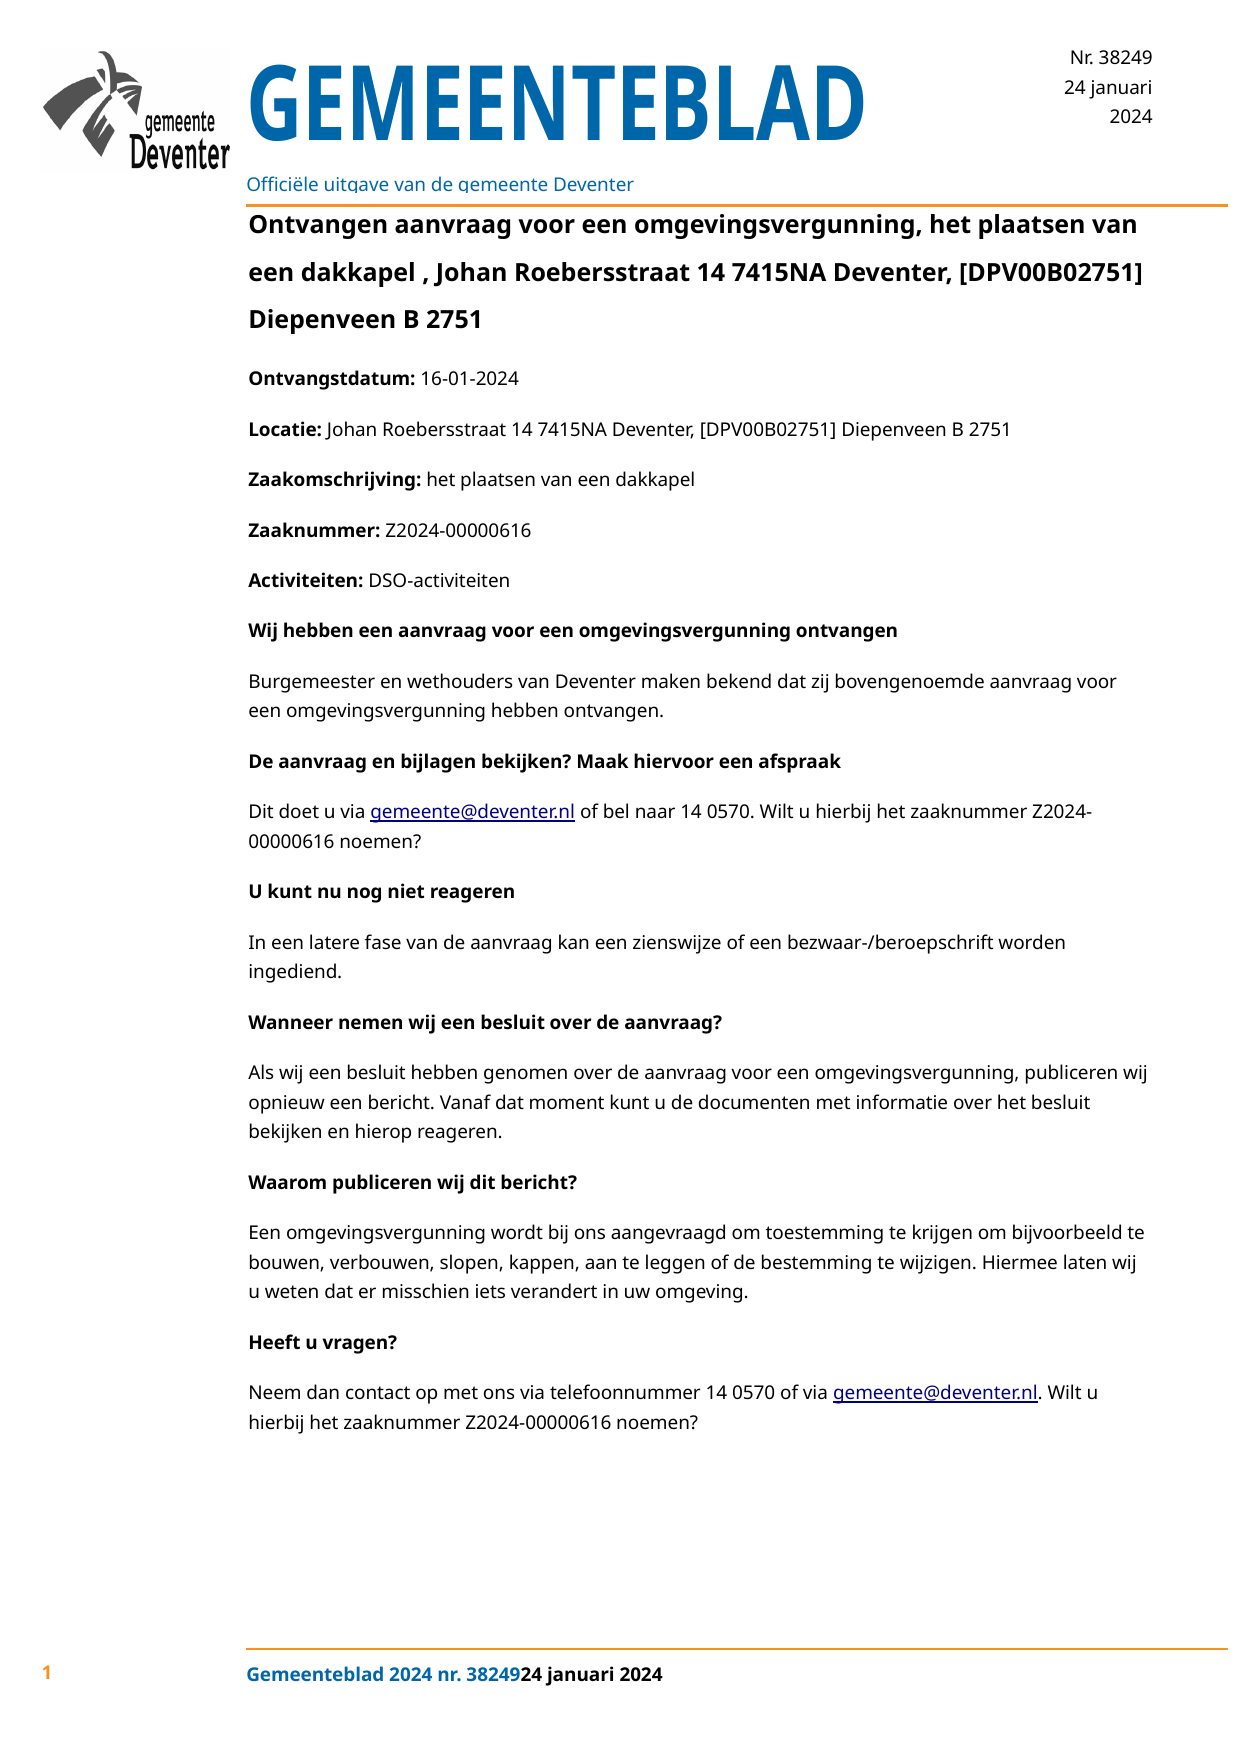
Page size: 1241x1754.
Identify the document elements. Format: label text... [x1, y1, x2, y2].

text Een omgevingsvergunning wordt bij ons aangevraagd om toestemming te krijgen om bijvoorbeeld te bouwen, verbouwen, slopen, kappen, aan te leggen of de bestemming te wijzigen. Hiermee laten wij u weten dat er misschien iets verandert in uw omgeving. [248, 1219, 1152, 1304]
text U kunt nu nog niet reageren [248, 878, 1152, 904]
text In een latere fase van de aanvraag kan een zienswijze of een bezwaar-/beroepschrift worden ingediend. [248, 929, 1152, 984]
text Locatie: Johan Roebersstraat 14 7415NA Deventer, [DPV00B02751] Diepenveen B 2751 [248, 416, 1152, 442]
text Heeft u vragen? [248, 1329, 1152, 1354]
text Als wij een besluit hebben genomen over de aanvraag voor een omgevingsvergunning, publiceren wij opnieuw een bericht. Vanaf dat moment kunt u de documenten met informatie over het besluit bekijken en hierop reageren. [248, 1059, 1152, 1144]
picture [41, 47, 231, 172]
text Waarom publiceren wij dit bericht? [248, 1169, 1152, 1194]
text Zaaknummer: Z2024-00000616 [248, 517, 1152, 542]
text De aanvraag en bijlagen bekijken? Maak hiervoor een afspraak [248, 748, 1152, 774]
text Dit doet u via gemeente@deventer.nl of bel naar 14 0570. Wilt u hierbij het zaaknummer Z2024-00000616 noemen? [248, 798, 1152, 854]
text Neem dan contact op met ons via telefoonnummer 14 0570 of via gemeente@deventer.nl. Wilt u hierbij het zaaknummer Z2024-00000616 noemen? [248, 1379, 1152, 1434]
text Burgemeester en wethouders van Deventer maken bekend dat zij bovengenoemde aanvraag voor een omgevingsvergunning hebben ontvangen. [248, 668, 1152, 723]
text Activiteiten: DSO-activiteiten [248, 567, 1152, 593]
text Wij hebben een aanvraag voor een omgevingsvergunning ontvangen [248, 618, 1152, 643]
text Wanneer nemen wij een besluit over de aanvraag? [248, 1009, 1152, 1034]
text Zaakomschrijving: het plaatsen van een dakkapel [248, 466, 1152, 492]
text Ontvangstdatum: 16-01-2024 [248, 366, 1152, 391]
text Ontvangen aanvraag voor een omgevingsvergunning, het plaatsen van een dakkapel , Johan Roebersstraat 14 7415NA Deventer, [DPV00B02751] Diepenveen B 2751 [248, 207, 1152, 336]
